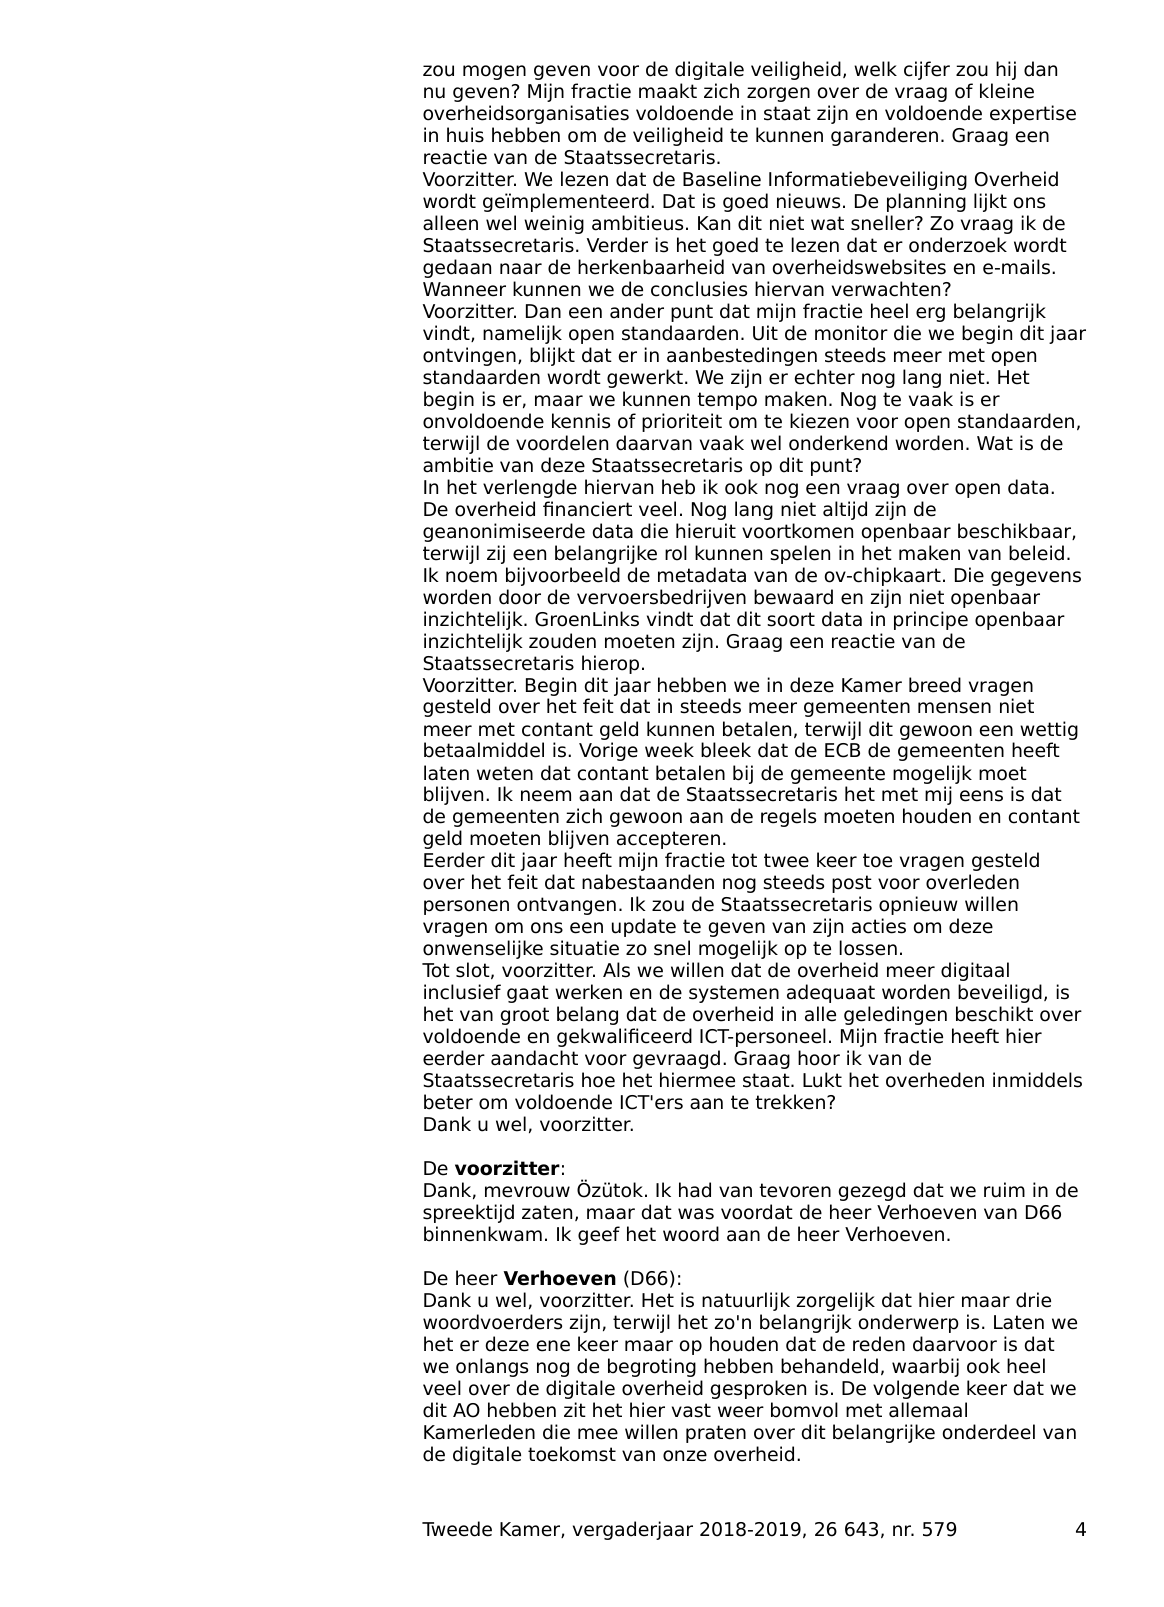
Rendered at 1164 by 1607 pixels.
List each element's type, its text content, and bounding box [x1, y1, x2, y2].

text Eerder dit jaar heeft mijn fractie tot twee keer toe vragen gesteld over het feit dat nabestaanden nog steeds post voor overleden personen ontvangen. Ik zou de Staatssecretaris opnieuw willen vragen om ons een update te geven van zijn acties om deze onwenselijke situatie zo snel mogelijk op te lossen. [422, 850, 1087, 960]
text Dank, mevrouw Özütok. Ik had van tevoren gezegd dat we ruim in de spreektijd zaten, maar dat was voordat de heer Verhoeven van D66 binnenkwam. Ik geef het woord aan de heer Verhoeven. [422, 1180, 1087, 1246]
text Tot slot, voorzitter. Als we willen dat de overheid meer digitaal inclusief gaat werken en de systemen adequaat worden beveiligd, is het van groot belang dat de overheid in alle geledingen beschikt over voldoende en gekwalificeerd ICT-personeel. Mijn fractie heeft hier eerder aandacht voor gevraagd. Graag hoor ik van de Staatssecretaris hoe het hiermee staat. Lukt het overheden inmiddels beter om voldoende ICT'ers aan te trekken? [422, 960, 1087, 1114]
text De heer Verhoeven (D66): [422, 1268, 1087, 1290]
text Voorzitter. Dan een ander punt dat mijn fractie heel erg belangrijk vindt, namelijk open standaarden. Uit de monitor die we begin dit jaar ontvingen, blijkt dat er in aanbestedingen steeds meer met open standaarden wordt gewerkt. We zijn er echter nog lang niet. Het begin is er, maar we kunnen tempo maken. Nog te vaak is er onvoldoende kennis of prioriteit om te kiezen voor open standaarden, terwijl de voordelen daarvan vaak wel onderkend worden. Wat is de ambitie van deze Staatssecretaris op dit punt? [422, 301, 1087, 477]
text Voorzitter. Begin dit jaar hebben we in deze Kamer breed vragen gesteld over het feit dat in steeds meer gemeenten mensen niet meer met contant geld kunnen betalen, terwijl dit gewoon een wettig betaalmiddel is. Vorige week bleek dat de ECB de gemeenten heeft laten weten dat contant betalen bij de gemeente mogelijk moet blijven. Ik neem aan dat de Staatssecretaris het met mij eens is dat de gemeenten zich gewoon aan de regels moeten houden en contant geld moeten blijven accepteren. [422, 674, 1087, 850]
text zou mogen geven voor de digitale veiligheid, welk cijfer zou hij dan nu geven? Mijn fractie maakt zich zorgen over de vraag of kleine overheidsorganisaties voldoende in staat zijn en voldoende expertise in huis hebben om de veiligheid te kunnen garanderen. Graag een reactie van de Staatssecretaris. [422, 59, 1087, 169]
text Voorzitter. We lezen dat de Baseline Informatiebeveiliging Overheid wordt geïmplementeerd. Dat is goed nieuws. De planning lijkt ons alleen wel weinig ambitieus. Kan dit niet wat sneller? Zo vraag ik de Staatssecretaris. Verder is het goed te lezen dat er onderzoek wordt gedaan naar de herkenbaarheid van overheidswebsites en e-mails. Wanneer kunnen we de conclusies hiervan verwachten? [422, 169, 1087, 301]
text De voorzitter: [422, 1158, 1087, 1180]
text Dank u wel, voorzitter. Het is natuurlijk zorgelijk dat hier maar drie woordvoerders zijn, terwijl het zo'n belangrijk onderwerp is. Laten we het er deze ene keer maar op houden dat de reden daarvoor is dat we onlangs nog de begroting hebben behandeld, waarbij ook heel veel over de digitale overheid gesproken is. De volgende keer dat we dit AO hebben zit het hier vast weer bomvol met allemaal Kamerleden die mee willen praten over dit belangrijke onderdeel van de digitale toekomst van onze overheid. [422, 1290, 1087, 1466]
text Dank u wel, voorzitter. [422, 1114, 1087, 1136]
text In het verlengde hiervan heb ik ook nog een vraag over open data. De overheid financiert veel. Nog lang niet altijd zijn de geanonimiseerde data die hieruit voortkomen openbaar beschikbaar, terwijl zij een belangrijke rol kunnen spelen in het maken van beleid. Ik noem bijvoorbeeld de metadata van de ov-chipkaart. Die gegevens worden door de vervoersbedrijven bewaard en zijn niet openbaar inzichtelijk. GroenLinks vindt dat dit soort data in principe openbaar inzichtelijk zouden moeten zijn. Graag een reactie van de Staatssecretaris hierop. [422, 477, 1087, 674]
